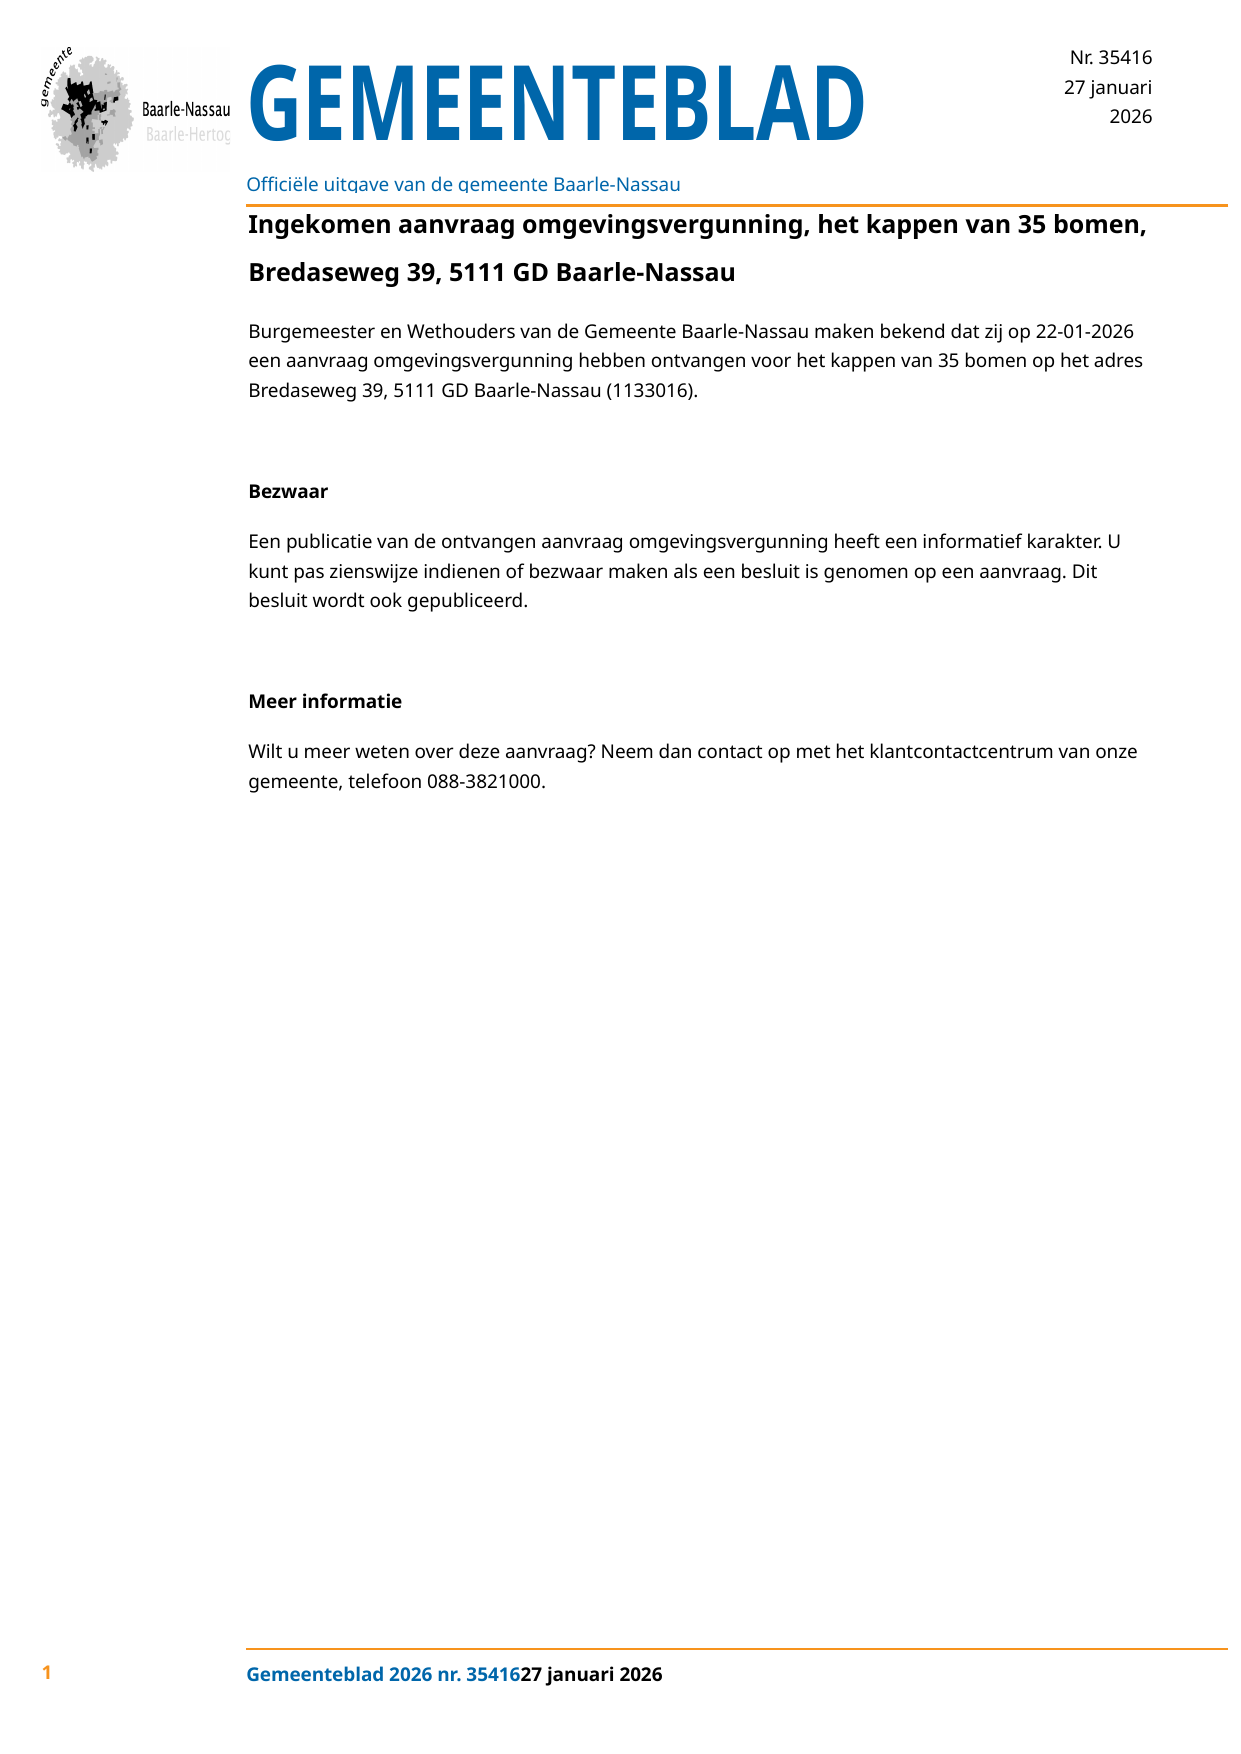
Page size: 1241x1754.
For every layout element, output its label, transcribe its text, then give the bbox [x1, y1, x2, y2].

text Meer informatie [248, 688, 1152, 714]
text Een publicatie van de ontvangen aanvraag omgevingsvergunning heeft een informatief karakter. U kunt pas zienswijze indienen of bezwaar maken als een besluit is genomen op een aanvraag. Dit besluit wordt ook gepubliceerd. [248, 528, 1152, 613]
text Ingekomen aanvraag omgevingsvergunning, het kappen van 35 bomen, Bredaseweg 39, 5111 GD Baarle-Nassau [248, 207, 1152, 288]
picture [41, 47, 231, 172]
text Burgemeester en Wethouders van de Gemeente Baarle-Nassau maken bekend dat zij op 22-01-2026 een aanvraag omgevingsvergunning hebben ontvangen voor het kappen van 35 bomen op het adres Bredaseweg 39, 5111 GD Baarle-Nassau (1133016). [248, 318, 1152, 403]
text Wilt u meer weten over deze aanvraag? Neem dan contact op met het klantcontactcentrum van onze gemeente, telefoon 088-3821000. [248, 739, 1152, 794]
text Bezwaar [248, 478, 1152, 504]
